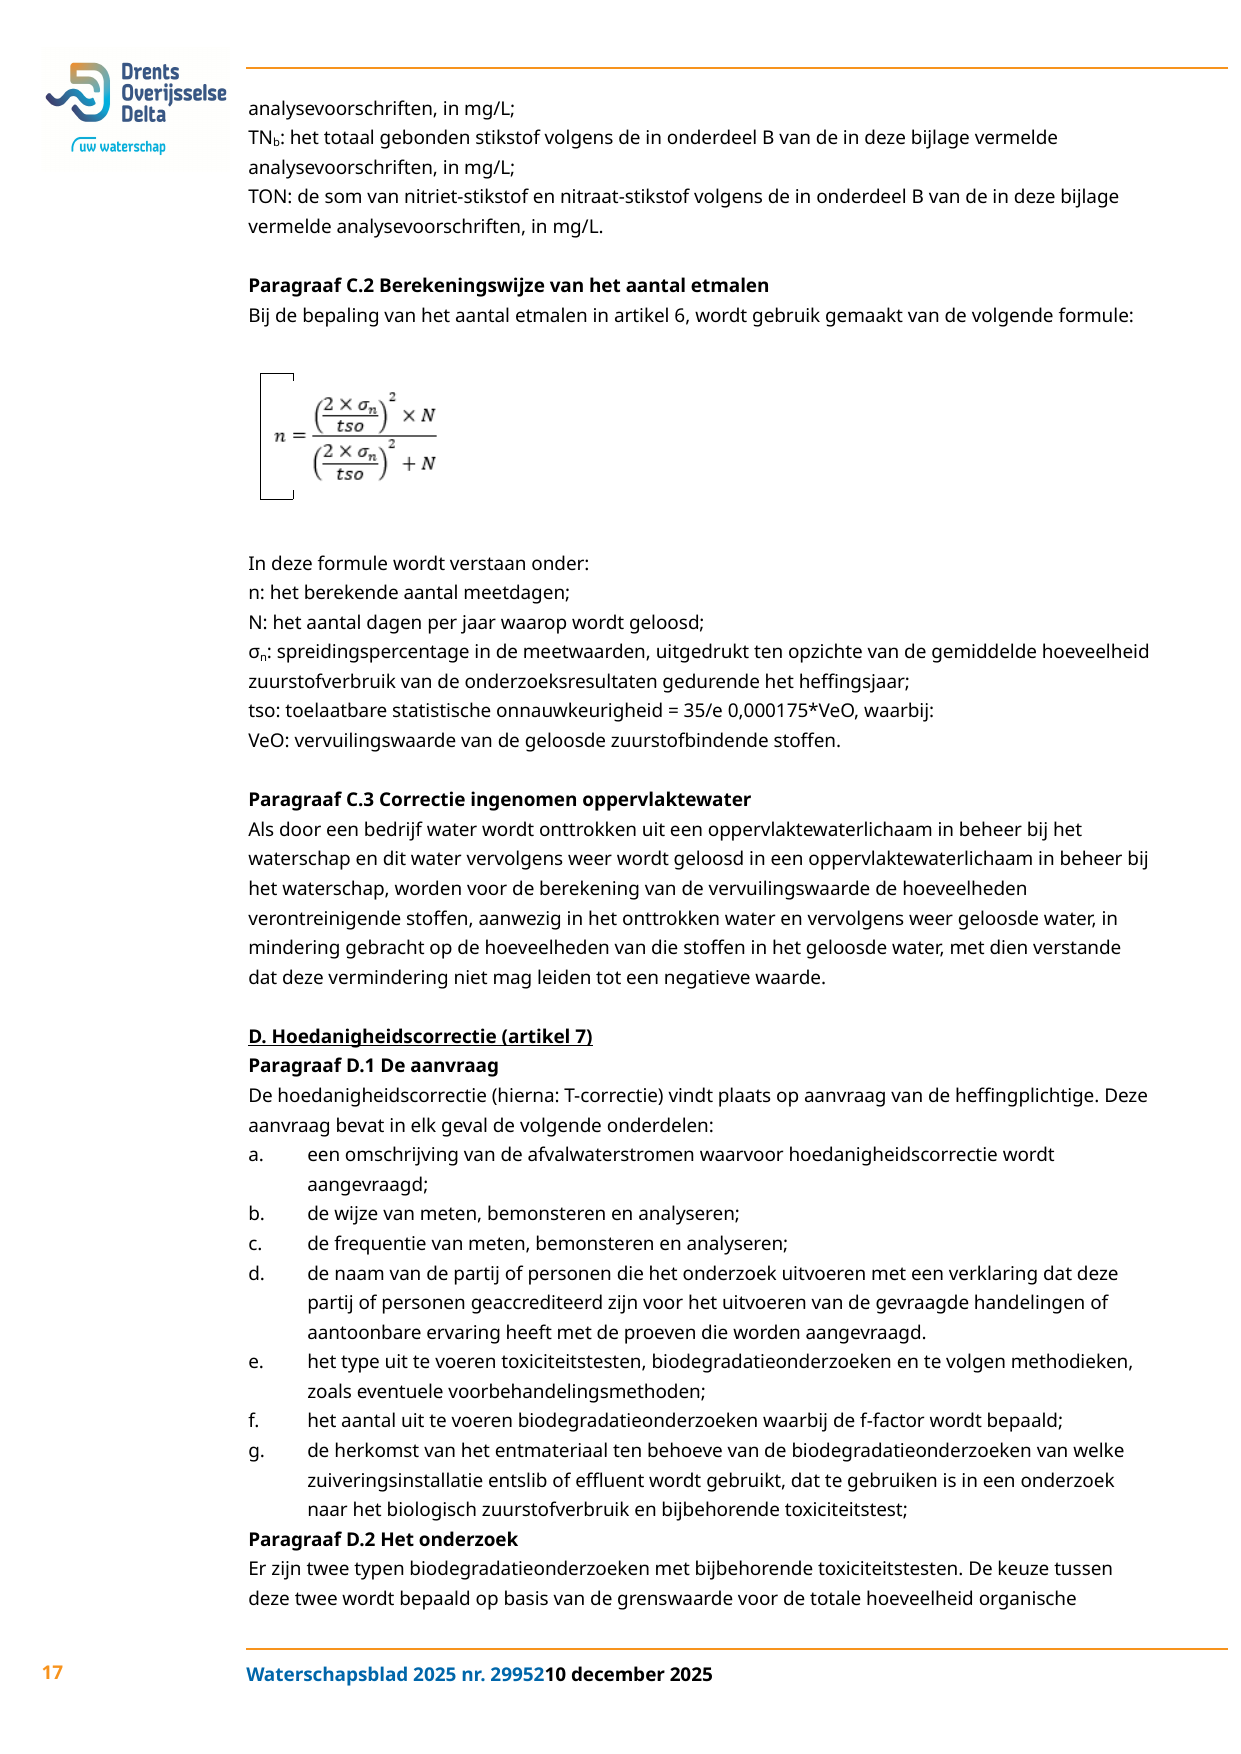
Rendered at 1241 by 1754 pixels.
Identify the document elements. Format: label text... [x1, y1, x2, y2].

text De hoedanigheidscorrectie (hierna: T-correctie) vindt plaats op aanvraag van de heffingplichtige. Deze aanvraag bevat in elk geval de volgende onderdelen: [248, 1082, 1152, 1138]
text n: het berekende aantal meetdagen; [248, 579, 1152, 605]
list het aantal uit te voeren biodegradatieonderzoeken waarbij de f-factor wordt bepaald; [248, 1408, 1152, 1433]
list de wijze van meten, bemonsteren en analyseren; [248, 1201, 1152, 1226]
list een omschrijving van de afvalwaterstromen waarvoor hoedanigheidscorrectie wordt aangevraagd; [248, 1141, 1152, 1197]
list de frequentie van meten, bemonsteren en analyseren; [248, 1230, 1152, 1256]
text TNb: het totaal gebonden stikstof volgens de in onderdeel B van de in deze bijlage vermelde analysevoorschriften, in mg/L; [248, 124, 1152, 180]
text Paragraaf D.1 De aanvraag [248, 1053, 1152, 1078]
list het type uit te voeren toxiciteitstesten, biodegradatieonderzoeken en te volgen methodieken, zoals eventuele voorbehandelingsmethoden; [248, 1348, 1152, 1404]
text Als door een bedrijf water wordt onttrokken uit een oppervlaktewaterlichaam in beheer bij het waterschap en dit water vervolgens weer wordt geloosd in een oppervlaktewaterlichaam in beheer bij het waterschap, worden voor de berekening van de vervuilingswaarde de hoeveelheden verontreinigende stoffen, aanwezig in het onttrokken water en vervolgens weer geloosde water, in mindering gebracht op de hoeveelheden van die stoffen in het geloosde water, met dien verstande dat deze vermindering niet mag leiden tot een negatieve waarde. [248, 816, 1152, 990]
text In deze formule wordt verstaan onder: [248, 550, 1152, 576]
text VeO: vervuilingswaarde van de geloosde zuurstofbindende stoffen. [248, 727, 1152, 753]
text N: het aantal dagen per jaar waarop wordt geloosd; [248, 609, 1152, 635]
text tso: toelaatbare statistische onnauwkeurigheid = 35/e 0,000175*VeO, waarbij: [248, 698, 1152, 723]
list de herkomst van het entmateriaal ten behoeve van de biodegradatieonderzoeken van welke zuiveringsinstallatie entslib of effluent wordt gebruikt, dat te gebruiken is in een onderzoek naar het biologisch zuurstofverbruik en bijbehorende toxiciteitstest; [248, 1437, 1152, 1522]
picture [268, 381, 447, 490]
text Bij de bepaling van het aantal etmalen in artikel 6, wordt gebruik gemaakt van de volgende formule: [248, 302, 1152, 328]
text Paragraaf C.2 Berekeningswijze van het aantal etmalen [248, 272, 1152, 298]
text D. Hoedanigheidscorrectie (artikel 7) [248, 1023, 1152, 1049]
text Paragraaf C.3 Correctie ingenomen oppervlaktewater [248, 786, 1152, 812]
text Paragraaf D.2 Het onderzoek [248, 1526, 1152, 1552]
text analysevoorschriften, in mg/L; [248, 95, 1152, 121]
list de naam van de partij of personen die het onderzoek uitvoeren met een verklaring dat deze partij of personen geaccrediteerd zijn voor het uitvoeren van de gevraagde handelingen of aantoonbare ervaring heeft met de proeven die worden aangevraagd. [248, 1260, 1152, 1345]
text σn: spreidingspercentage in de meetwaarden, uitgedrukt ten opzichte van de gemiddelde hoeveelheid zuurstofverbruik van de onderzoeksresultaten gedurende het heffingsjaar; [248, 638, 1152, 694]
text Er zijn twee typen biodegradatieonderzoeken met bijbehorende toxiciteitstesten. De keuze tussen deze twee wordt bepaald op basis van de grenswaarde voor de totale hoeveelheid organische [248, 1556, 1152, 1611]
picture [41, 47, 231, 172]
text TON: de som van nitriet-stikstof en nitraat-stikstof volgens de in onderdeel B van de in deze bijlage vermelde analysevoorschriften, in mg/L. [248, 183, 1152, 239]
